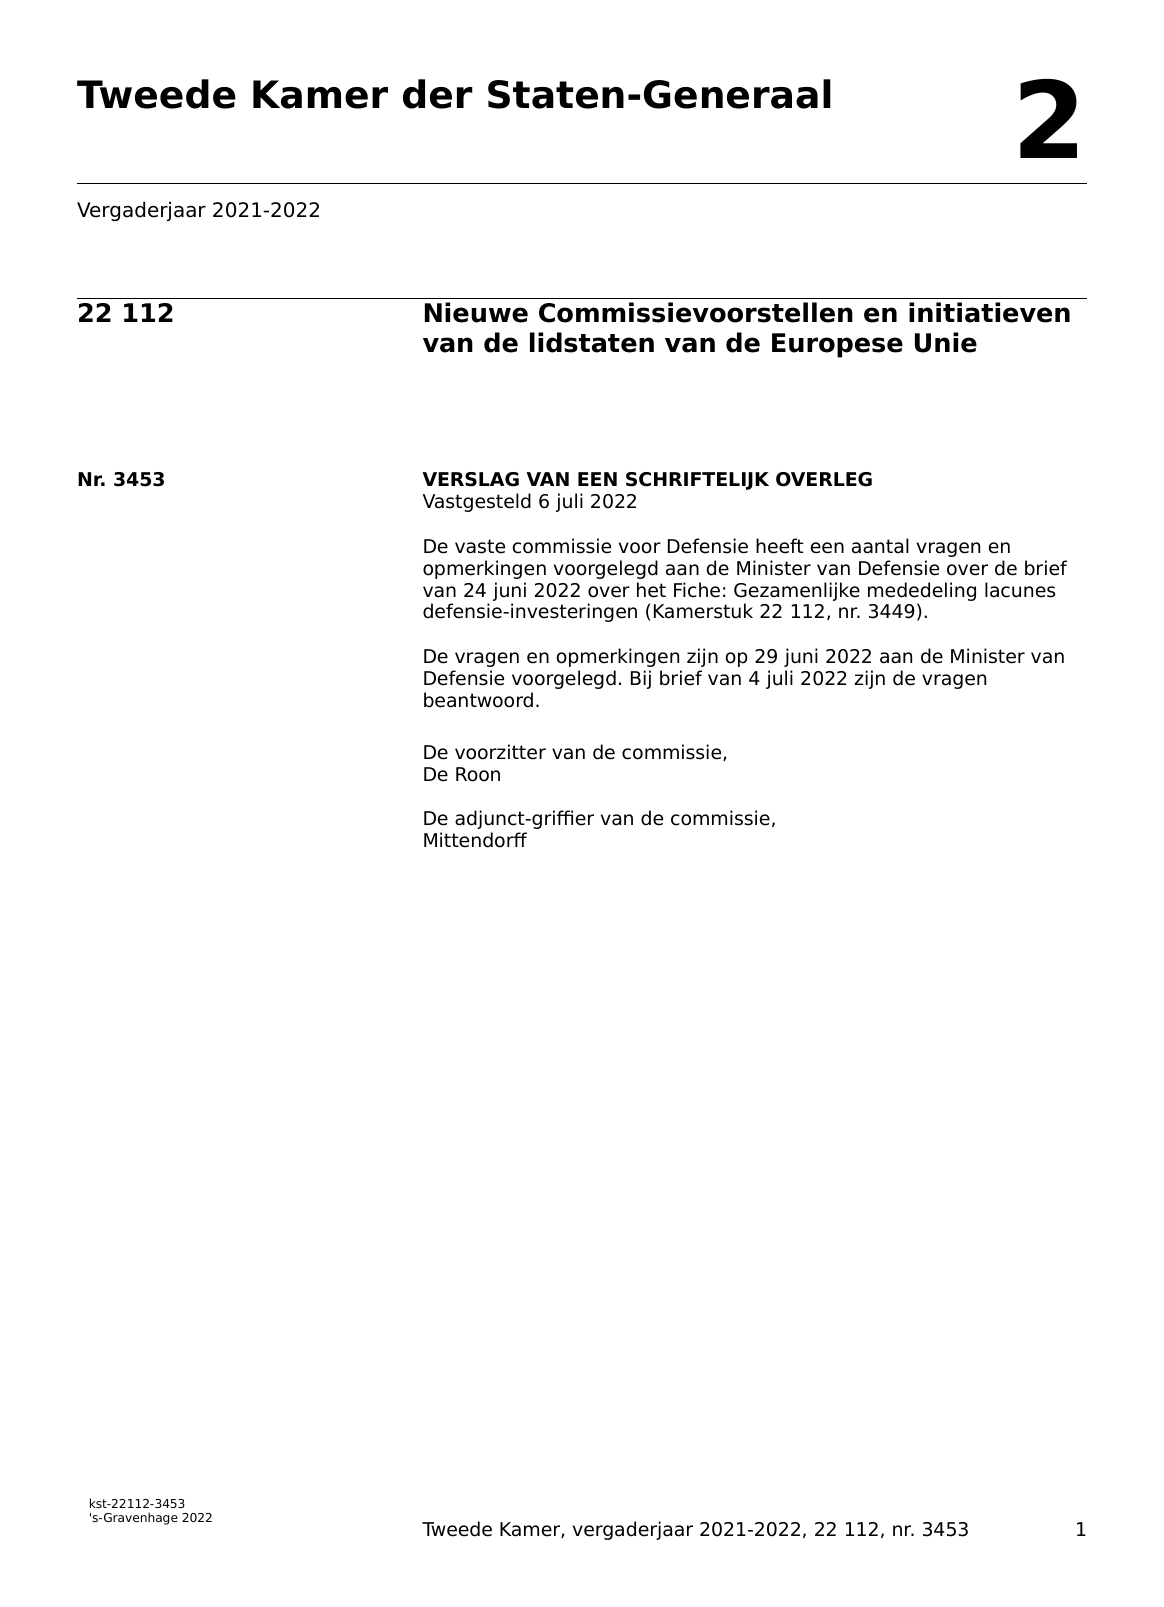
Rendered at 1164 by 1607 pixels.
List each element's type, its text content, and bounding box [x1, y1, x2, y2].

table_cell Vergaderjaar 2021-2022 [77, 184, 1087, 298]
text 's-Gravenhage 2022 [88, 1511, 323, 1525]
table_header 2 [886, 59, 1087, 183]
subtitle 22 112 Nieuwe Commissievoorstellen en initiatieven van de lidstaten van de Europese Unie [77, 299, 1087, 358]
subtitle Nr. 3453 VERSLAG VAN EEN SCHRIFTELIJK OVERLEG [77, 469, 1087, 491]
text De adjunct-griffier van de commissie, Mittendorff [422, 808, 1087, 852]
text kst-22112-3453 [88, 1497, 323, 1511]
text De vaste commissie voor Defensie heeft een aantal vragen en opmerkingen voorgelegd aan de Minister van Defensie over de brief van 24 juni 2022 over het Fiche: Gezamenlijke mededeling lacunes defensie-investeringen (Kamerstuk 22 112, nr. 3449). [422, 536, 1087, 623]
text De vragen en opmerkingen zijn op 29 juni 2022 aan de Minister van Defensie voorgelegd. Bij brief van 4 juli 2022 zijn de vragen beantwoord. [422, 646, 1087, 712]
text De voorzitter van de commissie, De Roon [422, 742, 1087, 786]
table_header Tweede Kamer der Staten-Generaal [77, 59, 886, 183]
text Vastgesteld 6 juli 2022 [422, 491, 1087, 513]
